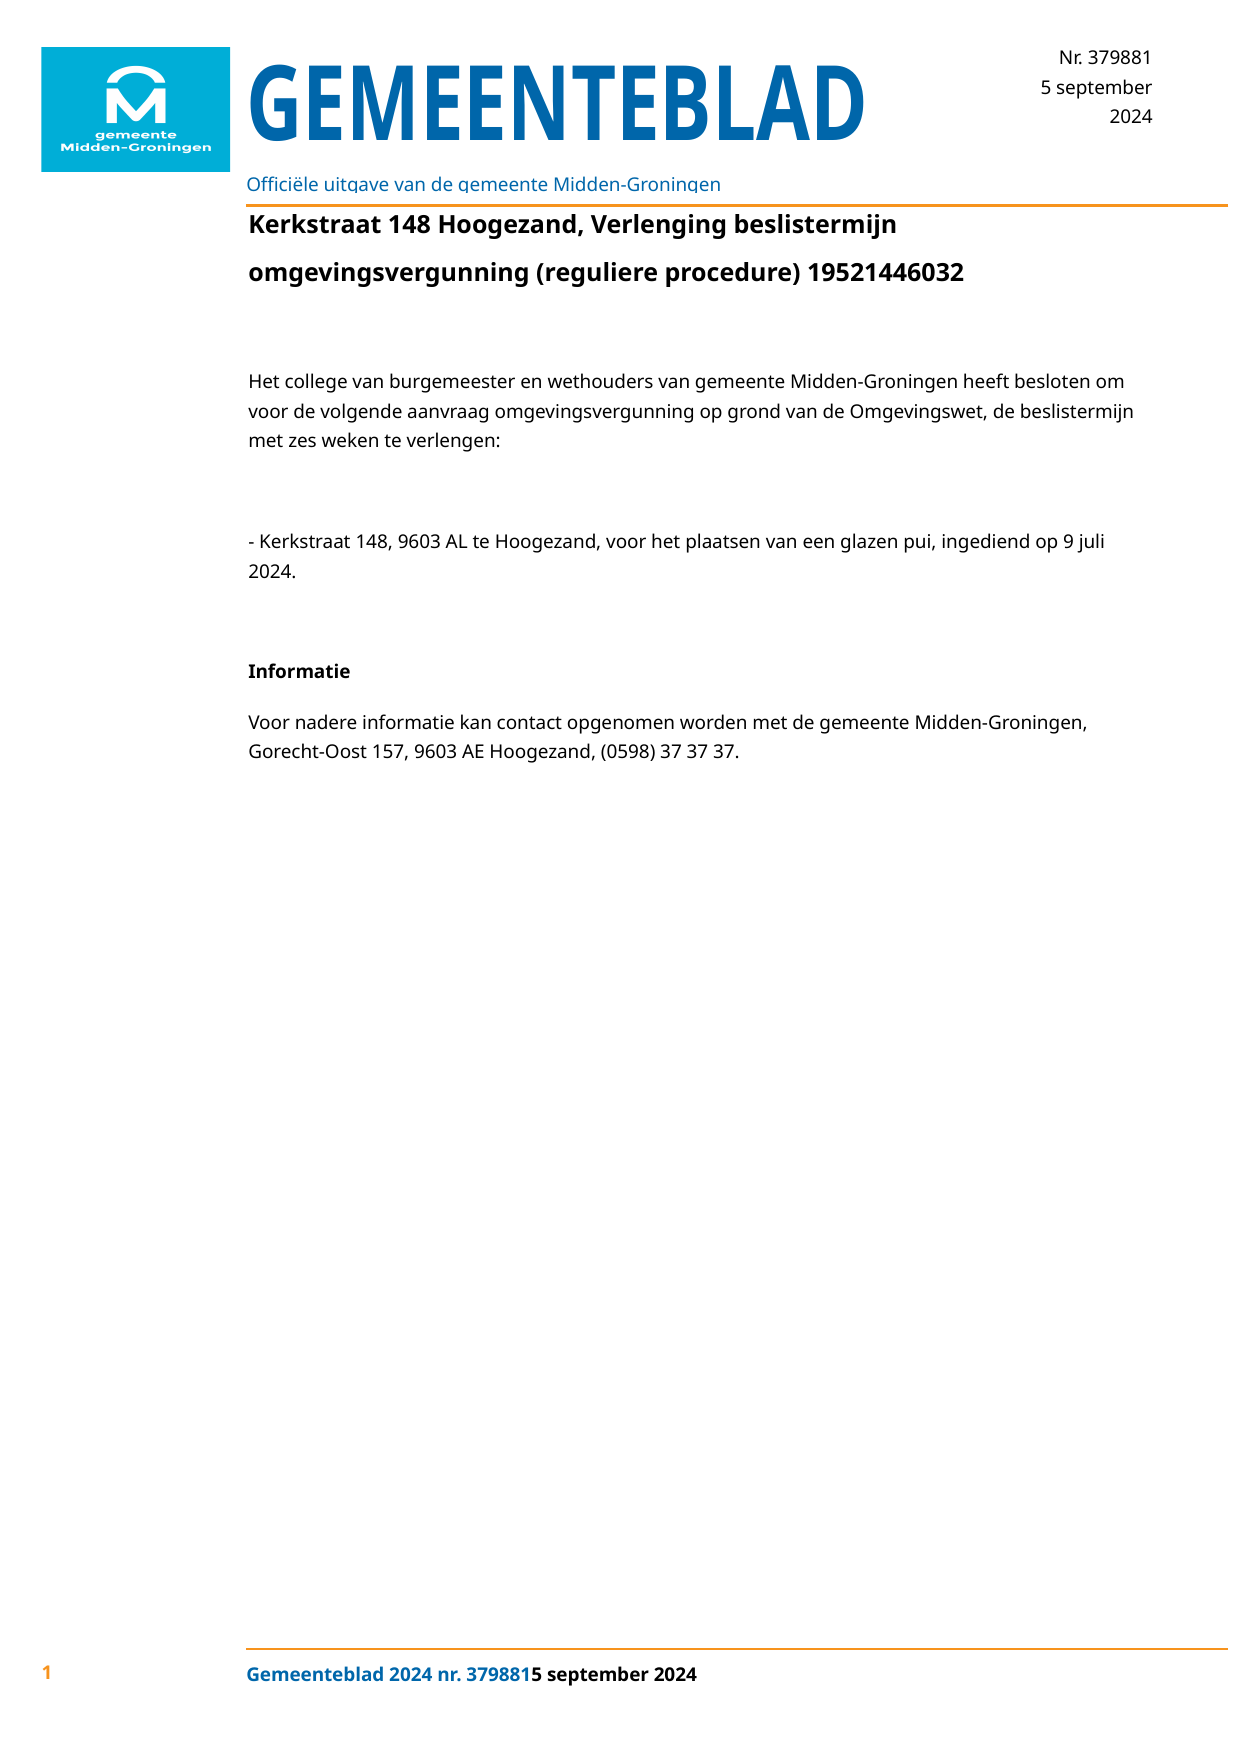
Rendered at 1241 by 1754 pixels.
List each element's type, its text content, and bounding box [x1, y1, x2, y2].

text Voor nadere informatie kan contact opgenomen worden met de gemeente Midden-Groningen, Gorecht-Oost 157, 9603 AE Hoogezand, (0598) 37 37 37. [248, 709, 1152, 764]
text - Kerkstraat 148, 9603 AL te Hoogezand, voor het plaatsen van een glazen pui, ingediend op 9 juli 2024. [248, 528, 1152, 584]
picture [184, 146, 190, 153]
picture [108, 66, 164, 82]
text Informatie [248, 659, 1152, 684]
text Kerkstraat 148 Hoogezand, Verlenging beslistermijn omgevingsvergunning (reguliere procedure) 19521446032 [248, 207, 1152, 288]
picture [107, 89, 165, 122]
text Het college van burgemeester en wethouders van gemeente Midden-Groningen heeft besloten om voor de volgende aanvraag omgevingsvergunning op grond van de Omgevingswet, de beslistermijn met zes weken te verlengen: [248, 368, 1152, 453]
